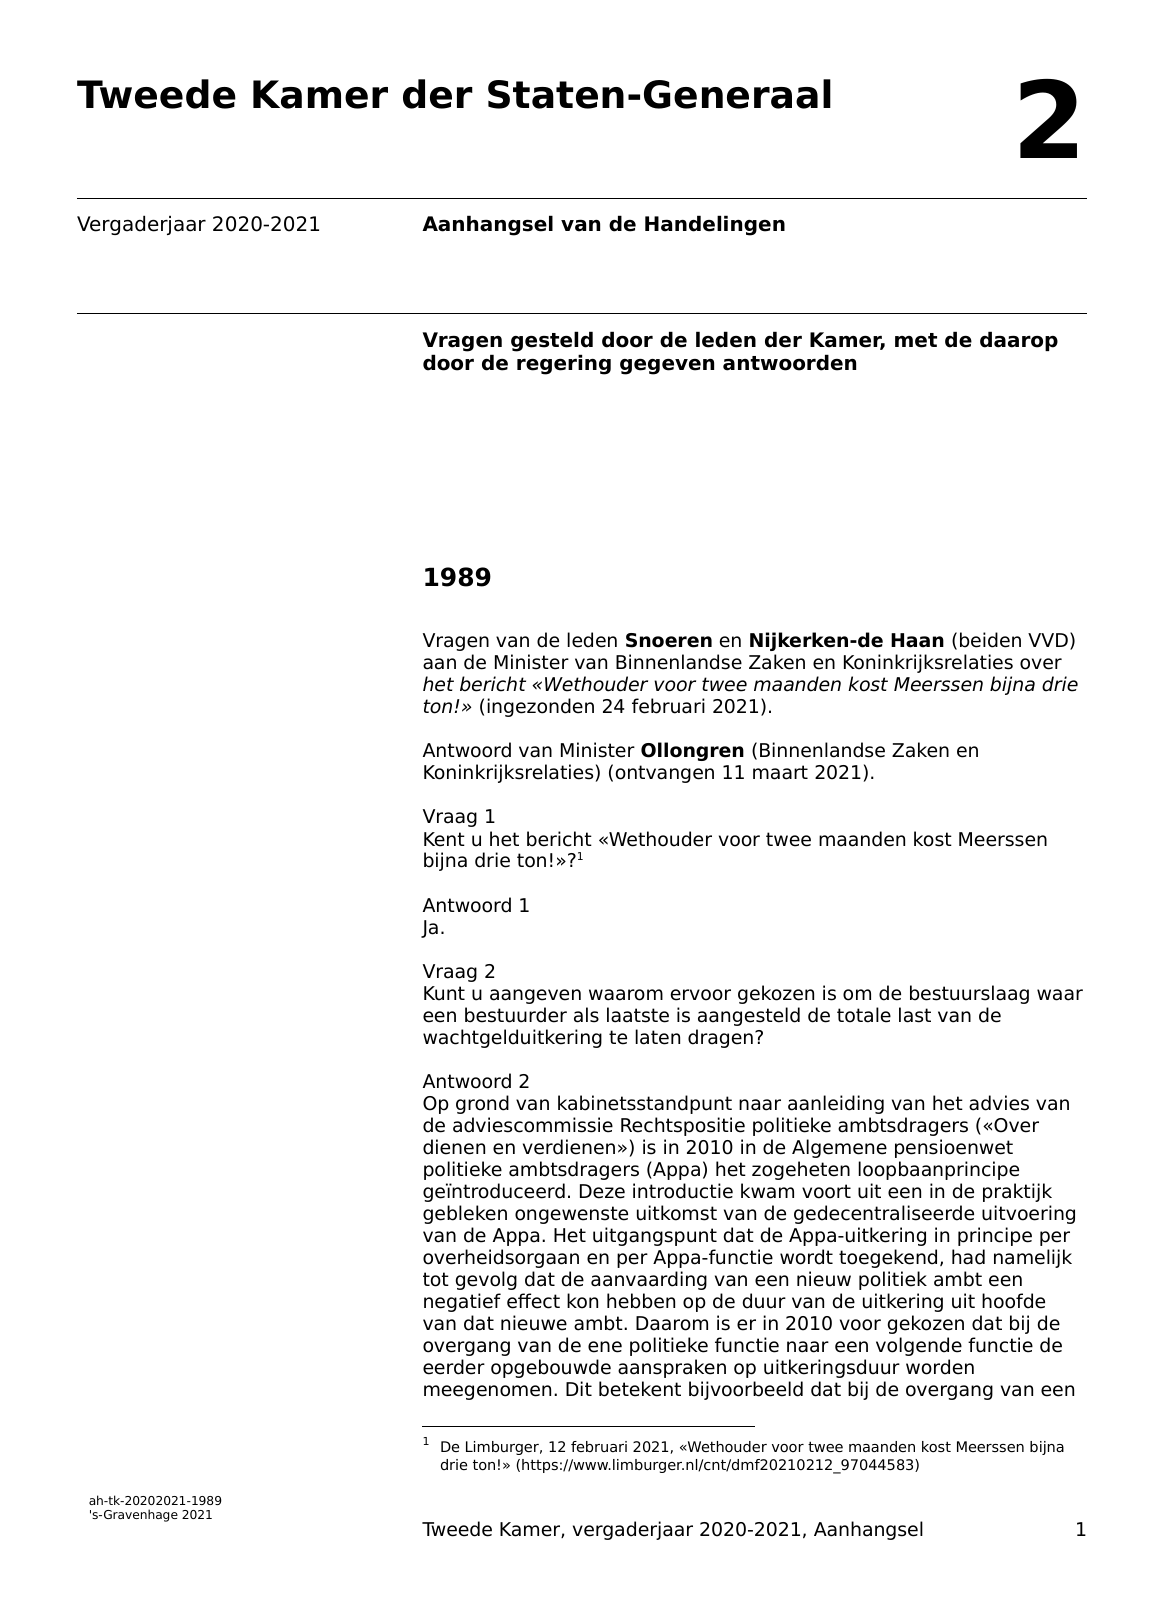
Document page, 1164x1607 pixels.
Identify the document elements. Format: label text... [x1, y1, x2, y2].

text Vraag 1 [422, 806, 1087, 828]
text Vraag 2 [422, 961, 1087, 983]
text Ja. [422, 917, 1087, 938]
text Vragen van de leden Snoeren en Nijkerken-de Haan (beiden VVD) aan de Minister van Binnenlandse Zaken en Koninkrijksrelaties over het bericht «Wethouder voor twee maanden kost Meerssen bijna drie ton!» (ingezonden 24 februari 2021). [422, 630, 1087, 718]
text 1989 [422, 563, 1087, 592]
table_cell Aanhangsel van de Handelingen [422, 199, 1087, 313]
text De Limburger, 12 februari 2021, «Wethouder voor twee maanden kost Meerssen bijna drie ton!» (https://www.limburger.nl/cnt/dmf20210212_97044583) [422, 1435, 1087, 1474]
text ah-tk-20202021-1989 [88, 1494, 323, 1508]
text 's-Gravenhage 2021 [88, 1508, 323, 1522]
text Kent u het bericht «Wethouder voor twee maanden kost Meerssen bijna drie ton!»? [422, 828, 1087, 872]
text Antwoord 2 [422, 1071, 1087, 1093]
text Antwoord van Minister Ollongren (Binnenlandse Zaken en Koninkrijksrelaties) (ontvangen 11 maart 2021). [422, 740, 1087, 784]
text Kunt u aangeven waarom ervoor gekozen is om de bestuurslaag waar een bestuurder als laatste is aangesteld de totale last van de wachtgelduitkering te laten dragen? [422, 983, 1087, 1049]
table_cell [77, 314, 422, 375]
table_cell Vragen gesteld door de leden der Kamer, met de daarop door de regering gegeven antwoorden [422, 314, 1087, 375]
text Op grond van kabinetsstandpunt naar aanleiding van het advies van de adviescommissie Rechtspositie politieke ambtsdragers («Over dienen en verdienen») is in 2010 in de Algemene pensioenwet politieke ambtsdragers (Appa) het zogeheten loopbaanprincipe geïntroduceerd. Deze introductie kwam voort uit een in de praktijk gebleken ongewenste uitkomst van de gedecentraliseerde uitvoering van de Appa. Het uitgangspunt dat de Appa-uitkering in principe per overheidsorgaan en per Appa-functie wordt toegekend, had namelijk tot gevolg dat de aanvaarding van een nieuw politiek ambt een negatief effect kon hebben op de duur van de uitkering uit hoofde van dat nieuwe ambt. Daarom is er in 2010 voor gekozen dat bij de overgang van de ene politieke functie naar een volgende functie de eerder opgebouwde aanspraken op uitkeringsduur worden meegenomen. Dit betekent bijvoorbeeld dat bij de overgang van een [422, 1093, 1087, 1401]
table_header 2 [886, 59, 1087, 198]
text Antwoord 1 [422, 894, 1087, 917]
table_header Tweede Kamer der Staten-Generaal [77, 59, 886, 198]
table_cell Vergaderjaar 2020-2021 [77, 199, 422, 313]
